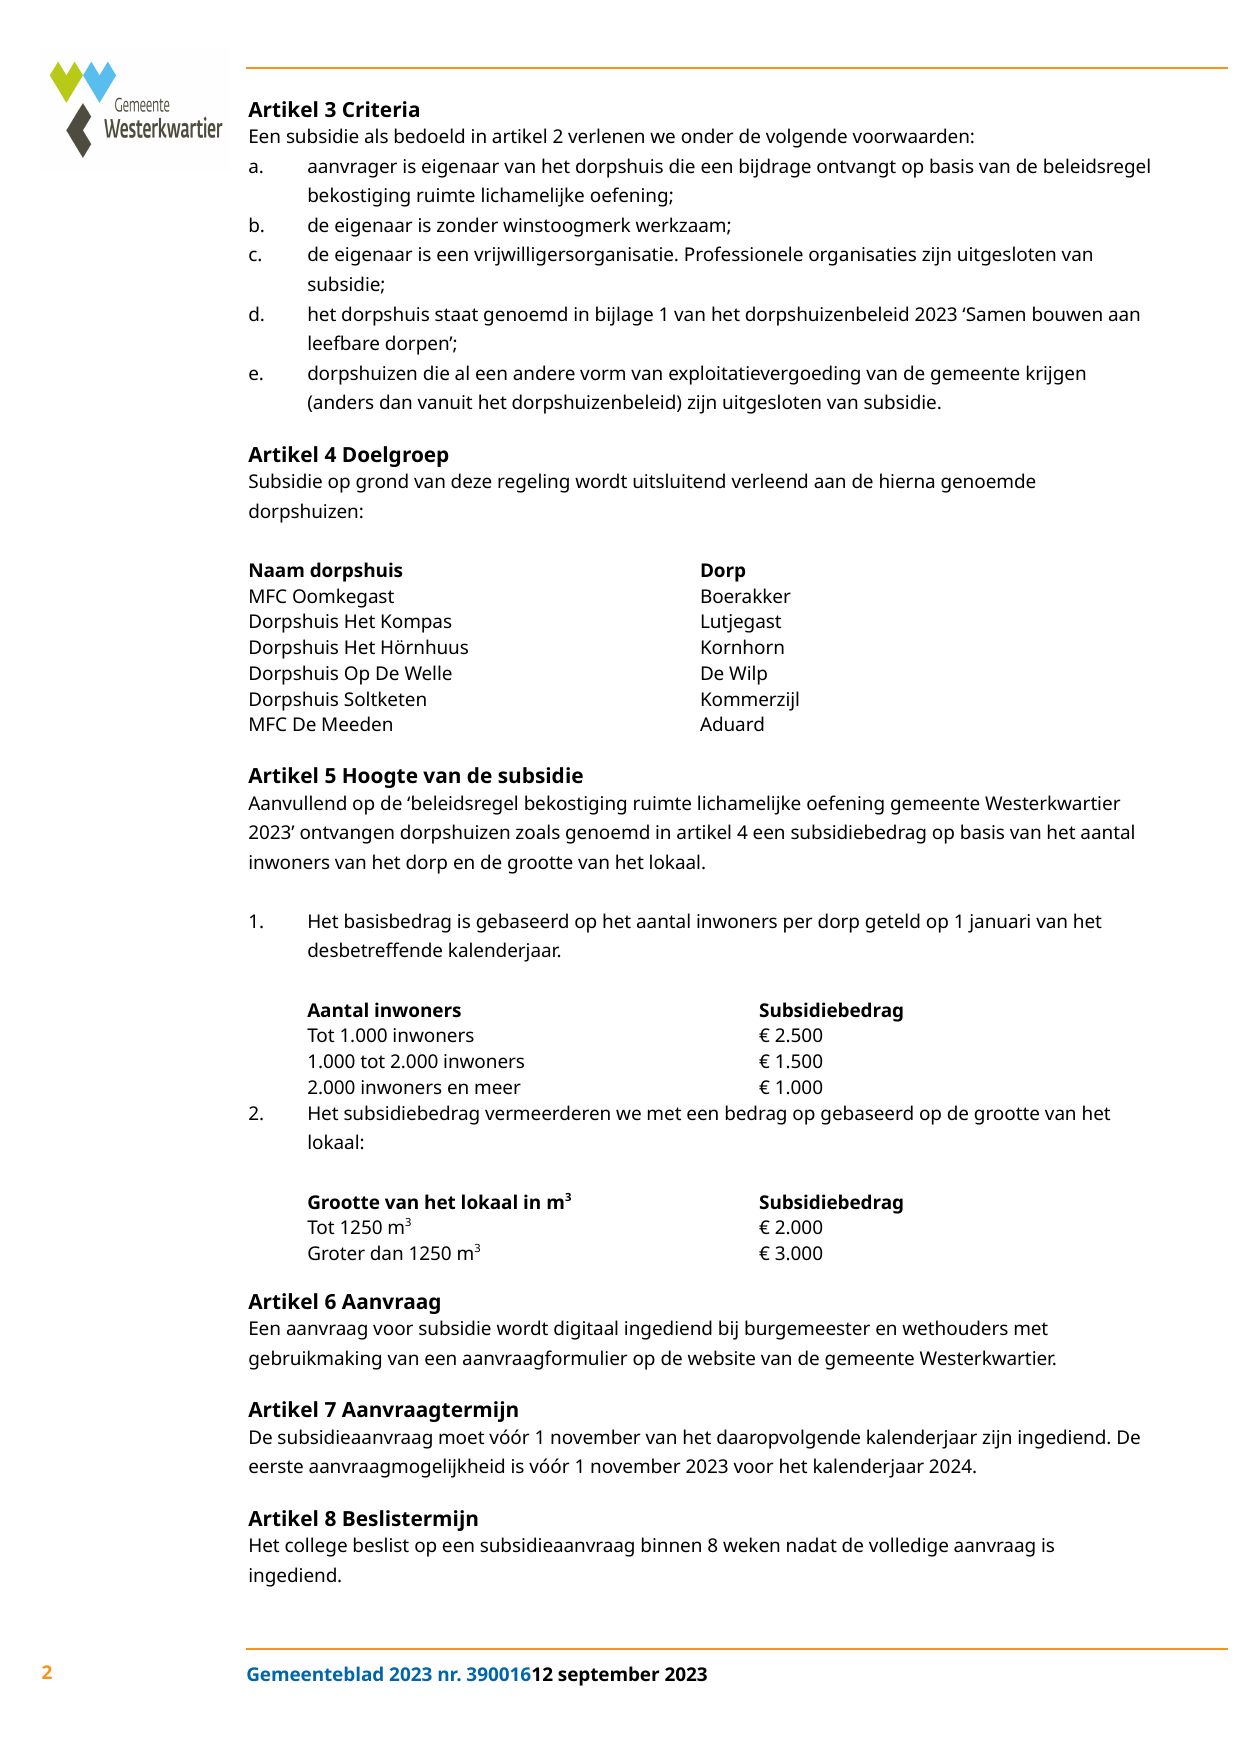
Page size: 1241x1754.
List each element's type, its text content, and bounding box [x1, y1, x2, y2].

list de eigenaar is een vrijwilligersorganisatie. Professionele organisaties zijn uitgesloten van subsidie; [248, 242, 1152, 297]
table_cell Groter dan 1250 m3 [307, 1240, 759, 1266]
text Artikel 5 Hoogte van de subsidie [248, 761, 1152, 790]
text Artikel 8 Beslistermijn [248, 1504, 1152, 1532]
text Aanvullend op de ‘beleidsregel bekostiging ruimte lichamelijke oefening gemeente Westerkwartier 2023’ ontvangen dorpshuizen zoals genoemd in artikel 4 een subsidiebedrag op basis van het aantal inwoners van het dorp en de grootte van het lokaal. [248, 790, 1152, 875]
table_header Aantal inwoners [307, 997, 759, 1023]
table_cell MFC De Meeden [248, 712, 700, 737]
text Artikel 7 Aanvraagtermijn [248, 1395, 1152, 1424]
table_header Subsidiebedrag [759, 997, 1211, 1023]
list aanvrager is eigenaar van het dorpshuis die een bijdrage ontvangt op basis van de beleidsregel bekostiging ruimte lichamelijke oefening; [248, 153, 1152, 208]
table_cell € 3.000 [759, 1240, 1211, 1266]
table_cell € 2.000 [759, 1215, 1211, 1240]
table_cell Kornhorn [700, 634, 1152, 660]
table_cell Dorpshuis Soltketen [248, 686, 700, 712]
list het dorpshuis staat genoemd in bijlage 1 van het dorpshuizenbeleid 2023 ‘Samen bouwen aan leefbare dorpen’; [248, 301, 1152, 356]
table_cell Dorpshuis Het Kompas [248, 609, 700, 634]
table_cell Dorpshuis Het Hörnhuus [248, 634, 700, 660]
table_cell Boerakker [700, 583, 1152, 609]
list Het subsidiebedrag vermeerderen we met een bedrag op gebaseerd op de grootte van het lokaal: [248, 1100, 1152, 1155]
text De subsidieaanvraag moet vóór 1 november van het daaropvolgende kalenderjaar zijn ingediend. De eerste aanvraagmogelijkheid is vóór 1 november 2023 voor het kalenderjaar 2024. [248, 1424, 1152, 1479]
table_cell De Wilp [700, 660, 1152, 686]
table_cell 1.000 tot 2.000 inwoners [307, 1049, 759, 1074]
text Het college beslist op een subsidieaanvraag binnen 8 weken nadat de volledige aanvraag is ingediend. [248, 1532, 1152, 1588]
text Subsidie op grond van deze regeling wordt uitsluitend verleend aan de hierna genoemde dorpshuizen: [248, 468, 1152, 524]
table_cell MFC Oomkegast [248, 583, 700, 609]
text Artikel 4 Doelgroep [248, 440, 1152, 468]
table_cell Dorpshuis Op De Welle [248, 660, 700, 686]
list Het basisbedrag is gebaseerd op het aantal inwoners per dorp geteld op 1 januari van het desbetreffende kalenderjaar. [248, 908, 1152, 963]
table_header Naam dorpshuis [248, 557, 700, 583]
text Een subsidie als bedoeld in artikel 2 verlenen we onder de volgende voorwaarden: [248, 123, 1152, 149]
table_cell Tot 1.000 inwoners [307, 1023, 759, 1048]
picture [41, 47, 231, 172]
table_cell 2.000 inwoners en meer [307, 1074, 759, 1100]
text Een aanvraag voor subsidie wordt digitaal ingediend bij burgemeester en wethouders met gebruikmaking van een aanvraagformulier op de website van de gemeente Westerkwartier. [248, 1315, 1152, 1371]
table_cell € 2.500 [759, 1023, 1211, 1048]
table_cell Aduard [700, 712, 1152, 737]
table_cell Kommerzijl [700, 686, 1152, 712]
table_cell € 1.500 [759, 1049, 1211, 1074]
text Artikel 6 Aanvraag [248, 1287, 1152, 1315]
list dorpshuizen die al een andere vorm van exploitatievergoeding van de gemeente krijgen (anders dan vanuit het dorpshuizenbeleid) zijn uitgesloten van subsidie. [248, 360, 1152, 415]
table_cell € 1.000 [759, 1074, 1211, 1100]
text Artikel 3 Criteria [248, 95, 1152, 123]
table_header Grootte van het lokaal in m3 [307, 1189, 759, 1214]
table_header Subsidiebedrag [759, 1189, 1211, 1214]
table_cell Tot 1250 m3 [307, 1215, 759, 1240]
table_cell Lutjegast [700, 609, 1152, 634]
list de eigenaar is zonder winstoogmerk werkzaam; [248, 212, 1152, 238]
table_header Dorp [700, 557, 1152, 583]
